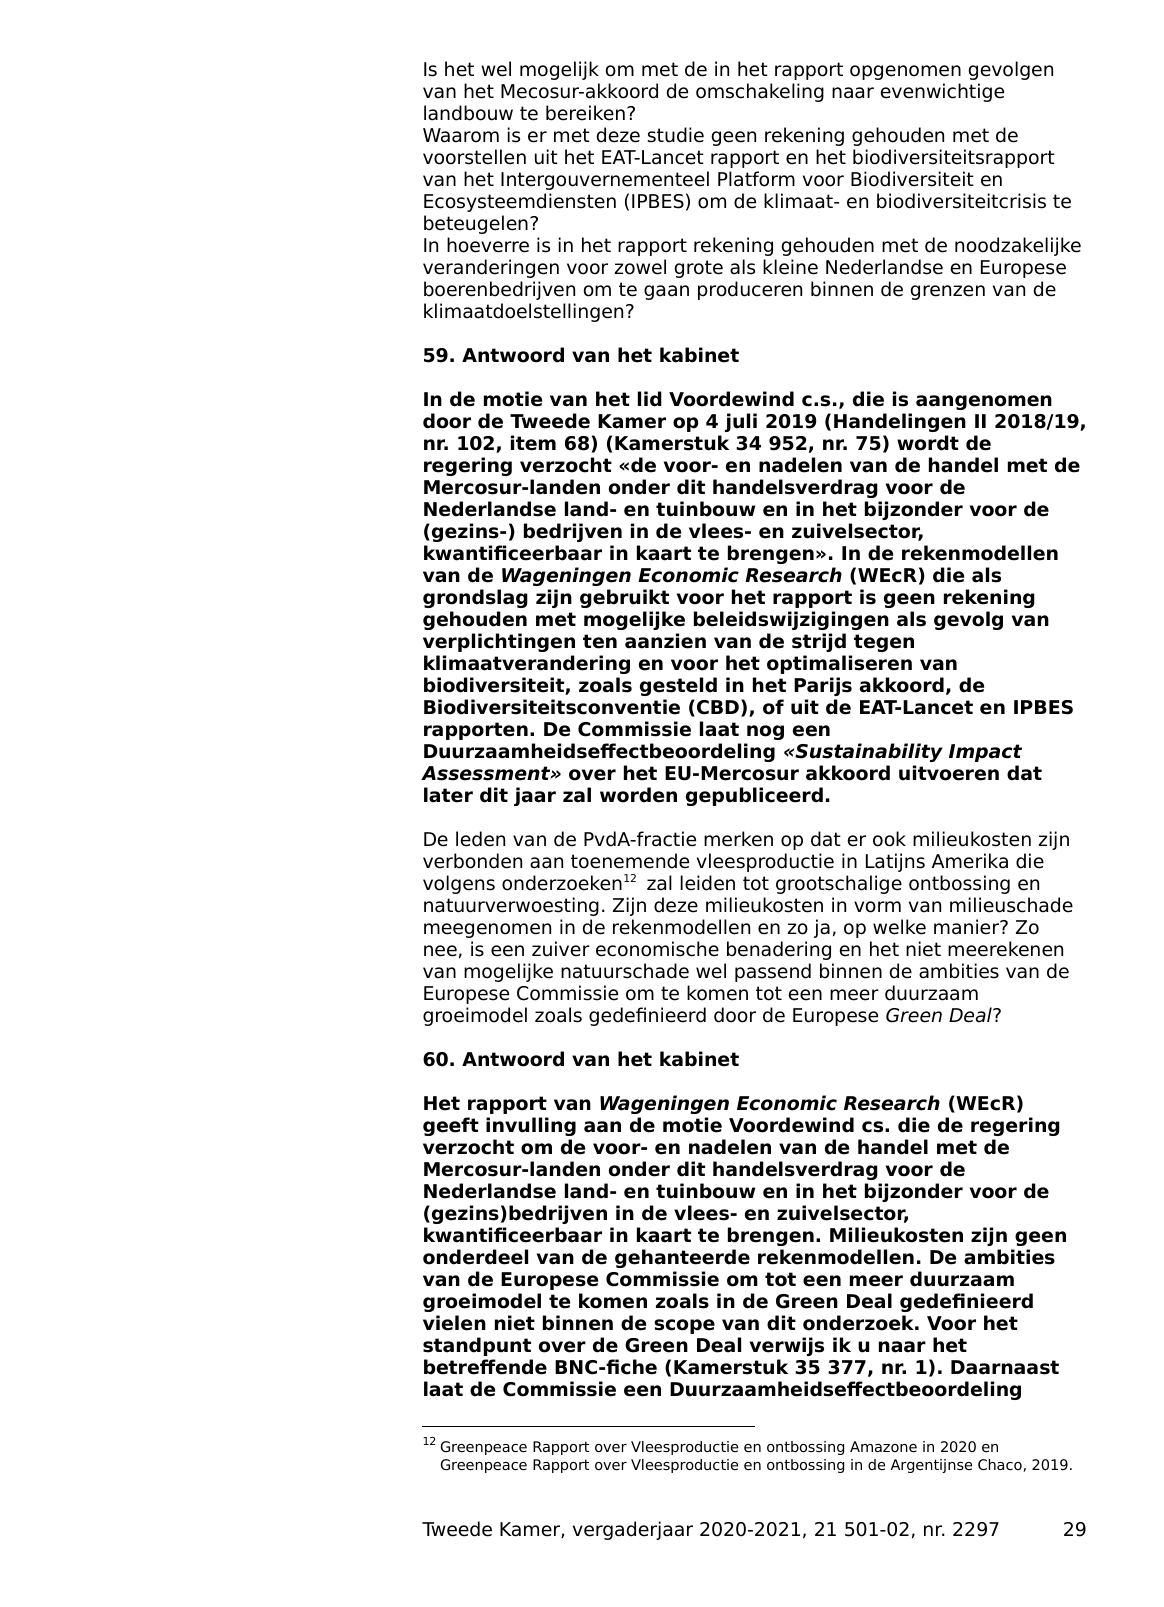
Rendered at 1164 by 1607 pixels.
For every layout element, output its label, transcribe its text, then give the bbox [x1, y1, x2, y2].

text Greenpeace Rapport over Vleesproductie en ontbossing Amazone in 2020 en Greenpeace Rapport over Vleesproductie en ontbossing in de Argentijnse Chaco, 2019. [422, 1435, 1087, 1474]
text Waarom is er met deze studie geen rekening gehouden met de voorstellen uit het EAT-Lancet rapport en het biodiversiteitsrapport van het Intergouvernementeel Platform voor Biodiversiteit en Ecosysteemdiensten (IPBES) om de klimaat- en biodiversiteitcrisis te beteugelen? [422, 125, 1087, 235]
text In hoeverre is in het rapport rekening gehouden met de noodzakelijke veranderingen voor zowel grote als kleine Nederlandse en Europese boerenbedrijven om te gaan produceren binnen de grenzen van de klimaatdoelstellingen? [422, 235, 1087, 323]
text In de motie van het lid Voordewind c.s., die is aangenomen door de Tweede Kamer op 4 juli 2019 (Handelingen II 2018/19, nr. 102, item 68) (Kamerstuk 34 952, nr. 75) wordt de regering verzocht «de voor- en nadelen van de handel met de Mercosur-landen onder dit handelsverdrag voor de Nederlandse land- en tuinbouw en in het bijzonder voor de (gezins-) bedrijven in de vlees- en zuivelsector, kwantificeerbaar in kaart te brengen». In de rekenmodellen van de Wageningen Economic Research (WEcR) die als grondslag zijn gebruikt voor het rapport is geen rekening gehouden met mogelijke beleidswijzigingen als gevolg van verplichtingen ten aanzien van de strijd tegen klimaatverandering en voor het optimaliseren van biodiversiteit, zoals gesteld in het Parijs akkoord, de Biodiversiteitsconventie (CBD), of uit de EAT-Lancet en IPBES rapporten. De Commissie laat nog een Duurzaamheidseffectbeoordeling «Sustainability Impact Assessment» over het EU-Mercosur akkoord uitvoeren dat later dit jaar zal worden gepubliceerd. [422, 389, 1087, 807]
text Het rapport van Wageningen Economic Research (WEcR) geeft invulling aan de motie Voordewind cs. die de regering verzocht om de voor- en nadelen van de handel met de Mercosur-landen onder dit handelsverdrag voor de Nederlandse land- en tuinbouw en in het bijzonder voor de (gezins)bedrijven in de vlees- en zuivelsector, kwantificeerbaar in kaart te brengen. Milieukosten zijn geen onderdeel van de gehanteerde rekenmodellen. De ambities van de Europese Commissie om tot een meer duurzaam groeimodel te komen zoals in de Green Deal gedefinieerd vielen niet binnen de scope van dit onderzoek. Voor het standpunt over de Green Deal verwijs ik u naar het betreffende BNC-fiche (Kamerstuk 35 377, nr. 1). Daarnaast laat de Commissie een Duurzaamheidseffectbeoordeling [422, 1093, 1087, 1401]
subtitle 60. Antwoord van het kabinet [422, 1049, 1087, 1071]
subtitle 59. Antwoord van het kabinet [422, 345, 1087, 367]
text Is het wel mogelijk om met de in het rapport opgenomen gevolgen van het Mecosur-akkoord de omschakeling naar evenwichtige landbouw te bereiken? [422, 59, 1087, 125]
text De leden van de PvdA-fractie merken op dat er ook milieukosten zijn verbonden aan toenemende vleesproductie in Latijns Amerika die volgens onderzoeken zal leiden tot grootschalige ontbossing en natuurverwoesting. Zijn deze milieukosten in vorm van milieuschade meegenomen in de rekenmodellen en zo ja, op welke manier? Zo nee, is een zuiver economische benadering en het niet meerekenen van mogelijke natuurschade wel passend binnen de ambities van de Europese Commissie om te komen tot een meer duurzaam groeimodel zoals gedefinieerd door de Europese Green Deal? [422, 829, 1087, 1027]
